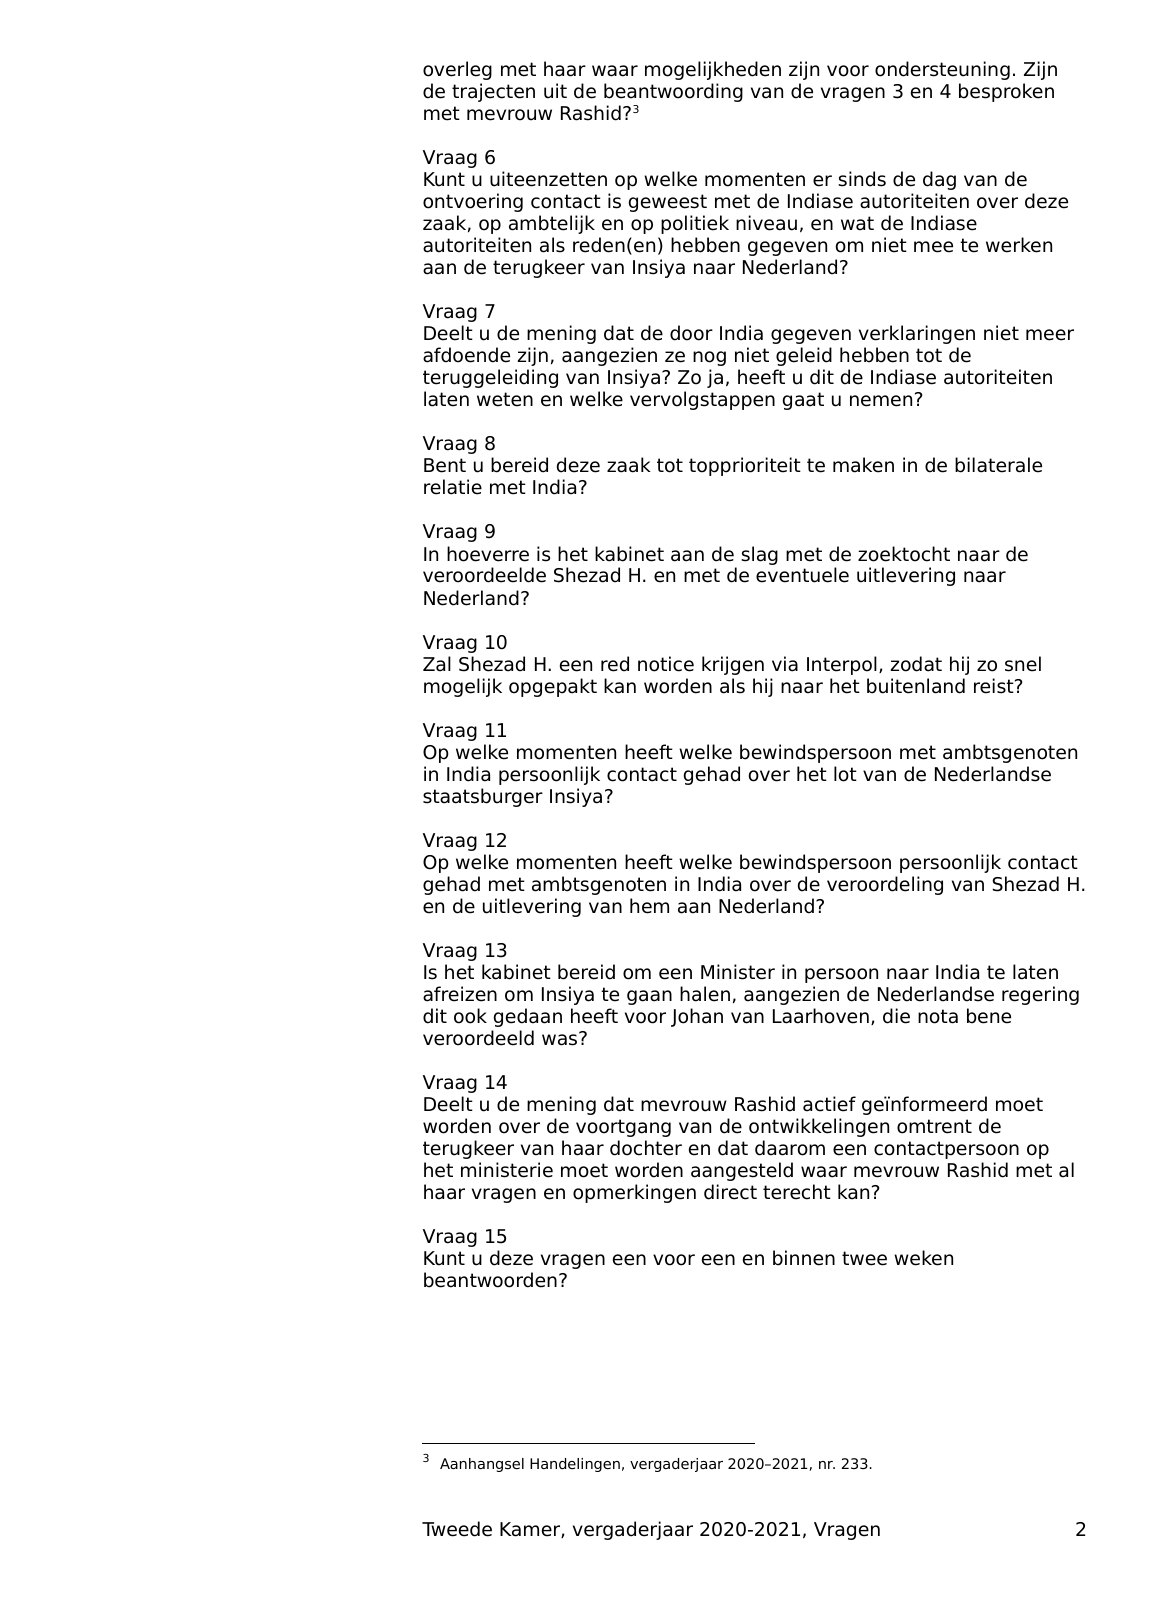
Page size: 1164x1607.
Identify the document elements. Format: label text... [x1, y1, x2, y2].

text Aanhangsel Handelingen, vergaderjaar 2020–2021, nr. 233. [422, 1452, 1087, 1474]
text Deelt u de mening dat de door India gegeven verklaringen niet meer afdoende zijn, aangezien ze nog niet geleid hebben tot de teruggeleiding van Insiya? Zo ja, heeft u dit de Indiase autoriteiten laten weten en welke vervolgstappen gaat u nemen? [422, 323, 1087, 411]
text In hoeverre is het kabinet aan de slag met de zoektocht naar de veroordeelde Shezad H. en met de eventuele uitlevering naar Nederland? [422, 543, 1087, 609]
text Vraag 11 [422, 720, 1087, 742]
text Vraag 13 [422, 940, 1087, 962]
text Zal Shezad H. een red notice krijgen via Interpol, zodat hij zo snel mogelijk opgepakt kan worden als hij naar het buitenland reist? [422, 653, 1087, 697]
text Vraag 8 [422, 433, 1087, 455]
text Kunt u uiteenzetten op welke momenten er sinds de dag van de ontvoering contact is geweest met de Indiase autoriteiten over deze zaak, op ambtelijk en op politiek niveau, en wat de Indiase autoriteiten als reden(en) hebben gegeven om niet mee te werken aan de terugkeer van Insiya naar Nederland? [422, 169, 1087, 279]
text Vraag 7 [422, 301, 1087, 323]
text Is het kabinet bereid om een Minister in persoon naar India te laten afreizen om Insiya te gaan halen, aangezien de Nederlandse regering dit ook gedaan heeft voor Johan van Laarhoven, die nota bene veroordeeld was? [422, 962, 1087, 1050]
text Vraag 9 [422, 521, 1087, 543]
text Op welke momenten heeft welke bewindspersoon met ambtsgenoten in India persoonlijk contact gehad over het lot van de Nederlandse staatsburger Insiya? [422, 742, 1087, 808]
text Op welke momenten heeft welke bewindspersoon persoonlijk contact gehad met ambtsgenoten in India over de veroordeling van Shezad H. en de uitlevering van hem aan Nederland? [422, 852, 1087, 918]
text Vraag 14 [422, 1072, 1087, 1094]
text Vraag 15 [422, 1226, 1087, 1248]
text Deelt u de mening dat mevrouw Rashid actief geïnformeerd moet worden over de voortgang van de ontwikkelingen omtrent de terugkeer van haar dochter en dat daarom een contactpersoon op het ministerie moet worden aangesteld waar mevrouw Rashid met al haar vragen en opmerkingen direct terecht kan? [422, 1094, 1087, 1204]
text Vraag 6 [422, 147, 1087, 169]
text Bent u bereid deze zaak tot topprioriteit te maken in de bilaterale relatie met India? [422, 455, 1087, 499]
text overleg met haar waar mogelijkheden zijn voor ondersteuning. Zijn de trajecten uit de beantwoording van de vragen 3 en 4 besproken met mevrouw Rashid? [422, 59, 1087, 125]
text Vraag 12 [422, 830, 1087, 852]
text Kunt u deze vragen een voor een en binnen twee weken beantwoorden? [422, 1248, 1087, 1292]
text Vraag 10 [422, 632, 1087, 653]
